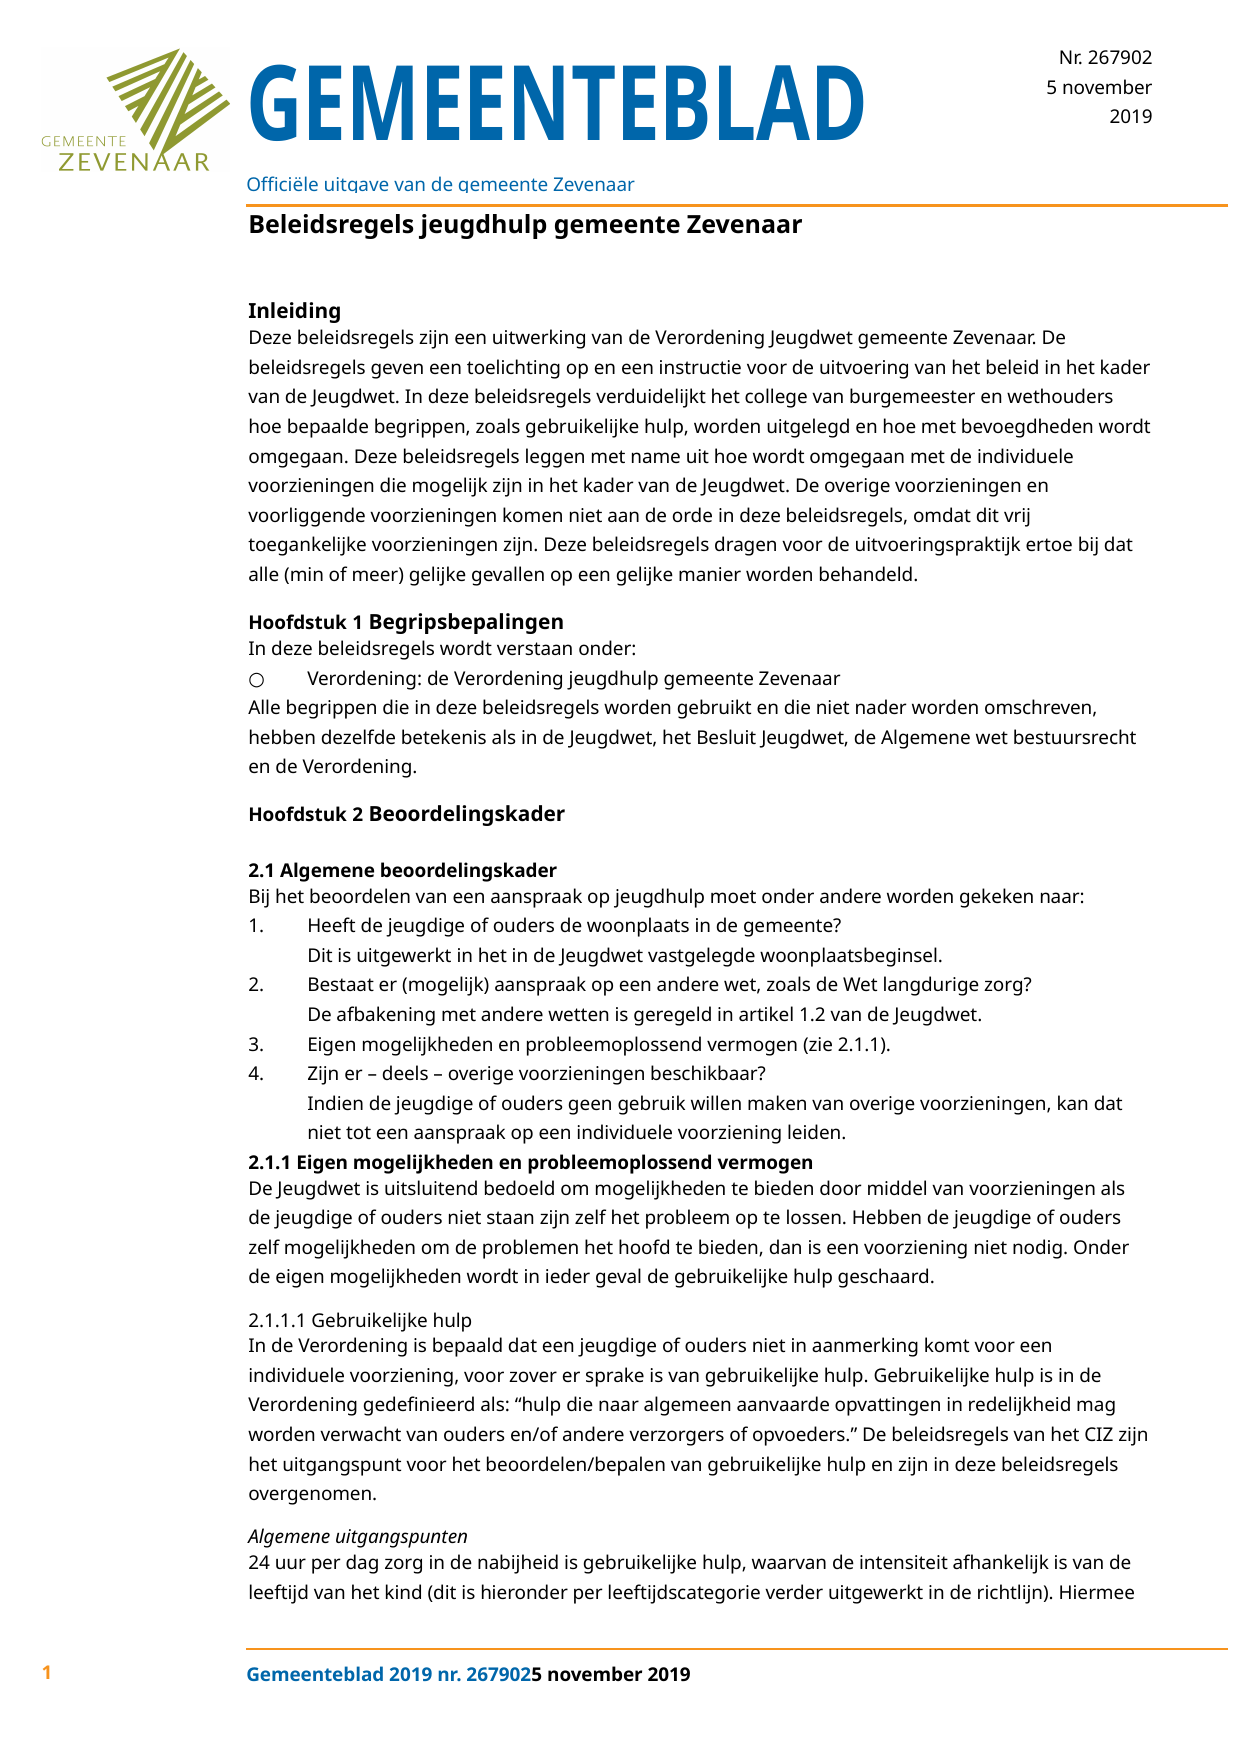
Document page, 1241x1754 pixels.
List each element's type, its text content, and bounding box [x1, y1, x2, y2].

text 24 uur per dag zorg in de nabijheid is gebruikelijke hulp, waarvan de intensiteit afhankelijk is van de leeftijd van het kind (dit is hieronder per leeftijdscategorie verder uitgewerkt in de richtlijn). Hiermee [248, 1549, 1152, 1604]
list Indien de jeugdige of ouders geen gebruik willen maken van overige voorzieningen, kan dat niet tot een aanspraak op een individuele voorziening leiden. [248, 1090, 1152, 1145]
text 2.1.1 Eigen mogelijkheden en probleemoplossend vermogen [248, 1149, 1152, 1175]
list Eigen mogelijkheden en probleemoplossend vermogen (zie 2.1.1). [248, 1031, 1152, 1057]
text Beleidsregels jeugdhulp gemeente Zevenaar [248, 207, 1152, 241]
text Inleiding [248, 296, 1152, 324]
text 2.1 Algemene beoordelingskader [248, 857, 1152, 883]
text Hoofdstuk 1 Begripsbepalingen [248, 607, 1152, 635]
picture [41, 47, 231, 172]
text Algemene uitgangspunten [248, 1523, 1152, 1549]
list Zijn er – deels – overige voorzieningen beschikbaar? [248, 1060, 1152, 1086]
text In de Verordening is bepaald dat een jeugdige of ouders niet in aanmerking komt voor een individuele voorziening, voor zover er sprake is van gebruikelijke hulp. Gebruikelijke hulp is in de Verordening gedefinieerd als: “hulp die naar algemeen aanvaarde opvattingen in redelijkheid mag worden verwacht van ouders en/of andere verzorgers of opvoeders.” De beleidsregels van het CIZ zijn het uitgangspunt voor het beoordelen/bepalen van gebruikelijke hulp en zijn in deze beleidsregels overgenomen. [248, 1332, 1152, 1506]
text Deze beleidsregels zijn een uitwerking van de Verordening Jeugdwet gemeente Zevenaar. De beleidsregels geven een toelichting op en een instructie voor de uitvoering van het beleid in het kader van de Jeugdwet. In deze beleidsregels verduidelijkt het college van burgemeester en wethouders hoe bepaalde begrippen, zoals gebruikelijke hulp, worden uitgelegd en hoe met bevoegdheden wordt omgegaan. Deze beleidsregels leggen met name uit hoe wordt omgegaan met de individuele voorzieningen die mogelijk zijn in het kader van de Jeugdwet. De overige voorzieningen en voorliggende voorzieningen komen niet aan de orde in deze beleidsregels, omdat dit vrij toegankelijke voorzieningen zijn. Deze beleidsregels dragen voor de uitvoeringspraktijk ertoe bij dat alle (min of meer) gelijke gevallen op een gelijke manier worden behandeld. [248, 324, 1152, 587]
list Verordening: de Verordening jeugdhulp gemeente Zevenaar [248, 665, 1152, 691]
text De Jeugdwet is uitsluitend bedoeld om mogelijkheden te bieden door middel van voorzieningen als de jeugdige of ouders niet staan zijn zelf het probleem op te lossen. Hebben de jeugdige of ouders zelf mogelijkheden om de problemen het hoofd te bieden, dan is een voorziening niet nodig. Onder de eigen mogelijkheden wordt in ieder geval de gebruikelijke hulp geschaard. [248, 1175, 1152, 1289]
text In deze beleidsregels wordt verstaan onder: [248, 635, 1152, 661]
list Bestaat er (mogelijk) aanspraak op een andere wet, zoals de Wet langdurige zorg? [248, 972, 1152, 997]
text 2.1.1.1 Gebruikelijke hulp [248, 1307, 1152, 1332]
list Dit is uitgewerkt in het in de Jeugdwet vastgelegde woonplaatsbeginsel. [248, 942, 1152, 968]
list De afbakening met andere wetten is geregeld in artikel 1.2 van de Jeugdwet. [248, 1001, 1152, 1027]
text Alle begrippen die in deze beleidsregels worden gebruikt en die niet nader worden omschreven, hebben dezelfde betekenis als in de Jeugdwet, het Besluit Jeugdwet, de Algemene wet bestuursrecht en de Verordening. [248, 694, 1152, 779]
text Bij het beoordelen van een aanspraak op jeugdhulp moet onder andere worden gekeken naar: [248, 883, 1152, 909]
text Hoofdstuk 2 Beoordelingskader [248, 799, 1152, 828]
list Heeft de jeugdige of ouders de woonplaats in de gemeente? [248, 912, 1152, 938]
